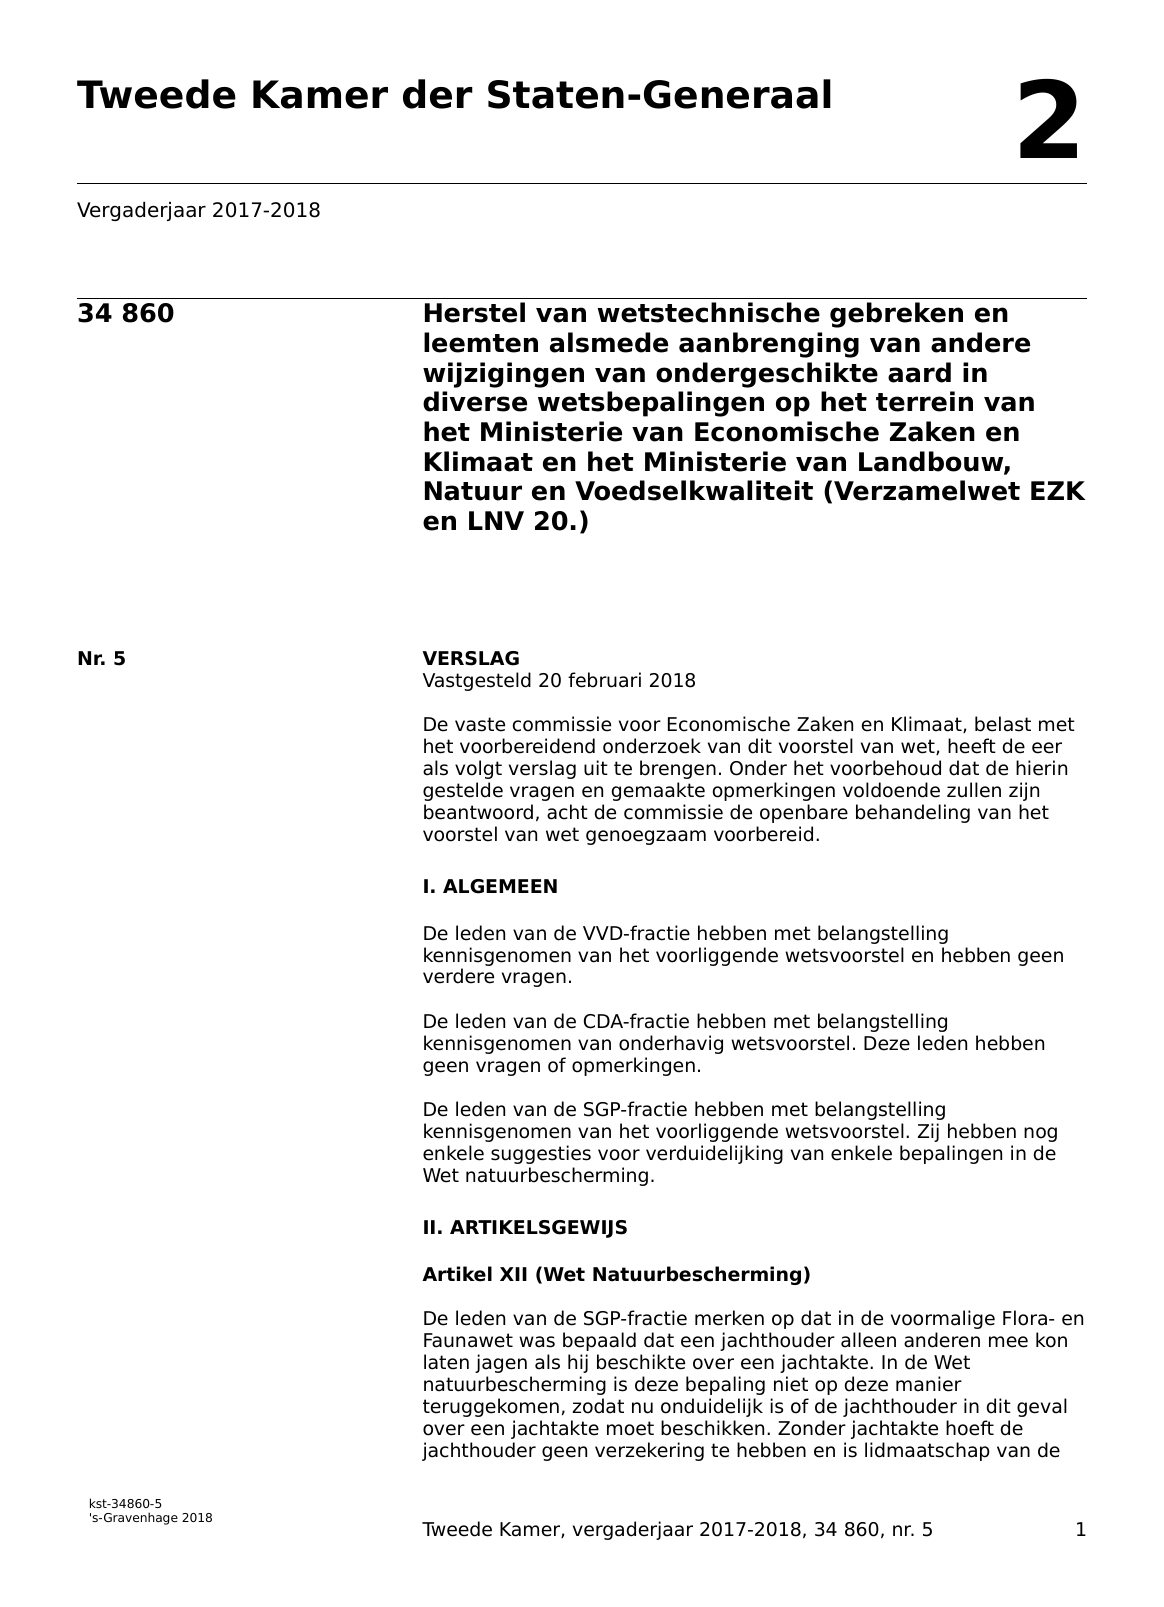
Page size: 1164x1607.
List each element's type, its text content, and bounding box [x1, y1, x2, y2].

text De leden van de SGP-fractie merken op dat in de voormalige Flora- en Faunawet was bepaald dat een jachthouder alleen anderen mee kon laten jagen als hij beschikte over een jachtakte. In de Wet natuurbescherming is deze bepaling niet op deze manier teruggekomen, zodat nu onduidelijk is of de jachthouder in dit geval over een jachtakte moet beschikken. Zonder jachtakte hoeft de jachthouder geen verzekering te hebben en is lidmaatschap van de [422, 1308, 1087, 1462]
subtitle 34 860 Herstel van wetstechnische gebreken en leemten alsmede aanbrenging van andere wijzigingen van ondergeschikte aard in diverse wetsbepalingen op het terrein van het Ministerie van Economische Zaken en Klimaat en het Ministerie van Landbouw, Natuur en Voedselkwaliteit (Verzamelwet EZK en LNV 20.) [77, 299, 1087, 536]
table_cell Vergaderjaar 2017-2018 [77, 184, 1087, 298]
text De leden van de VVD-fractie hebben met belangstelling kennisgenomen van het voorliggende wetsvoorstel en hebben geen verdere vragen. [422, 922, 1087, 988]
subtitle II. ARTIKELSGEWIJS [422, 1217, 1087, 1239]
text De vaste commissie voor Economische Zaken en Klimaat, belast met het voorbereidend onderzoek van dit voorstel van wet, heeft de eer als volgt verslag uit te brengen. Onder het voorbehoud dat de hierin gestelde vragen en gemaakte opmerkingen voldoende zullen zijn beantwoord, acht de commissie de openbare behandeling van het voorstel van wet genoegzaam voorbereid. [422, 714, 1087, 846]
subtitle I. ALGEMEEN [422, 876, 1087, 897]
text De leden van de CDA-fractie hebben met belangstelling kennisgenomen van onderhavig wetsvoorstel. Deze leden hebben geen vragen of opmerkingen. [422, 1011, 1087, 1077]
text kst-34860-5 [88, 1497, 323, 1511]
table_header Tweede Kamer der Staten-Generaal [77, 59, 886, 183]
table_header 2 [886, 59, 1087, 183]
subtitle Nr. 5 VERSLAG [77, 647, 1087, 669]
text De leden van de SGP-fractie hebben met belangstelling kennisgenomen van het voorliggende wetsvoorstel. Zij hebben nog enkele suggesties voor verduidelijking van enkele bepalingen in de Wet natuurbescherming. [422, 1099, 1087, 1187]
subtitle Artikel XII (Wet Natuurbescherming) [422, 1264, 1087, 1286]
text 's-Gravenhage 2018 [88, 1511, 323, 1525]
text Vastgesteld 20 februari 2018 [422, 669, 1087, 691]
